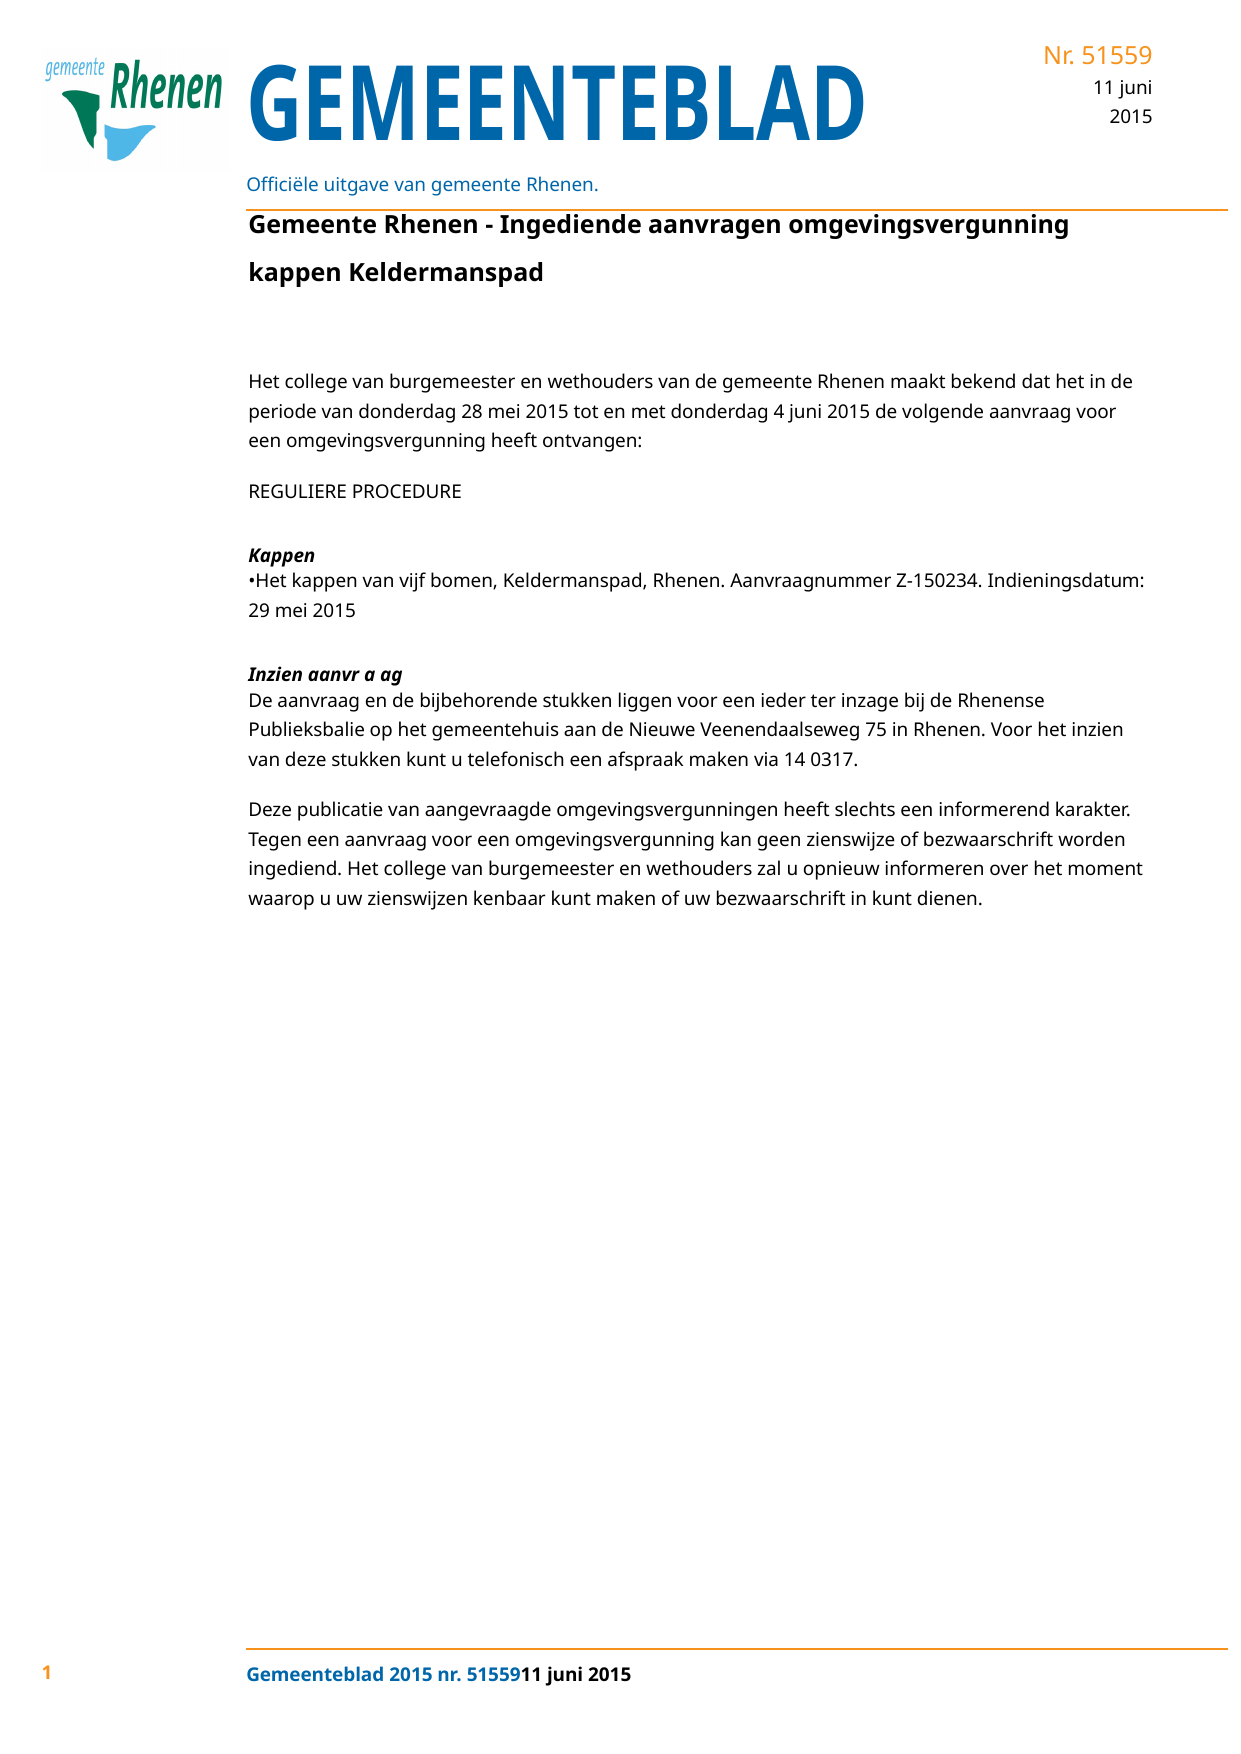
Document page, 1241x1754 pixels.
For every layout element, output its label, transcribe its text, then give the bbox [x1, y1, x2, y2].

text REGULIERE PROCEDURE [248, 478, 1152, 504]
text De aanvraag en de bijbehorende stukken liggen voor een ieder ter inzage bij de Rhenense Publieksbalie op het gemeentehuis aan de Nieuwe Veenendaalseweg 75 in Rhenen. Voor het inzien van deze stukken kunt u telefonisch een afspraak maken via 14 0317. [248, 687, 1152, 772]
text Inzien aanvr a ag [248, 661, 1152, 687]
text Het college van burgemeester en wethouders van de gemeente Rhenen maakt bekend dat het in de periode van donderdag 28 mei 2015 tot en met donderdag 4 juni 2015 de volgende aanvraag voor een omgevingsvergunning heeft ontvangen: [248, 368, 1152, 453]
text Gemeente Rhenen - Ingediende aanvragen omgevingsvergunning kappen Keldermanspad [248, 211, 1152, 288]
text Kappen [248, 542, 1152, 568]
picture [41, 47, 231, 172]
text •Het kappen van vijf bomen, Keldermanspad, Rhenen. Aanvraagnummer Z-150234. Indieningsdatum: 29 mei 2015 [248, 568, 1152, 623]
text Deze publicatie van aangevraagde omgevingsvergunningen heeft slechts een informerend karakter. Tegen een aanvraag voor een omgevingsvergunning kan geen zienswijze of bezwaarschrift worden ingediend. Het college van burgemeester en wethouders zal u opnieuw informeren over het moment waarop u uw zienswijzen kenbaar kunt maken of uw bezwaarschrift in kunt dienen. [248, 796, 1152, 911]
